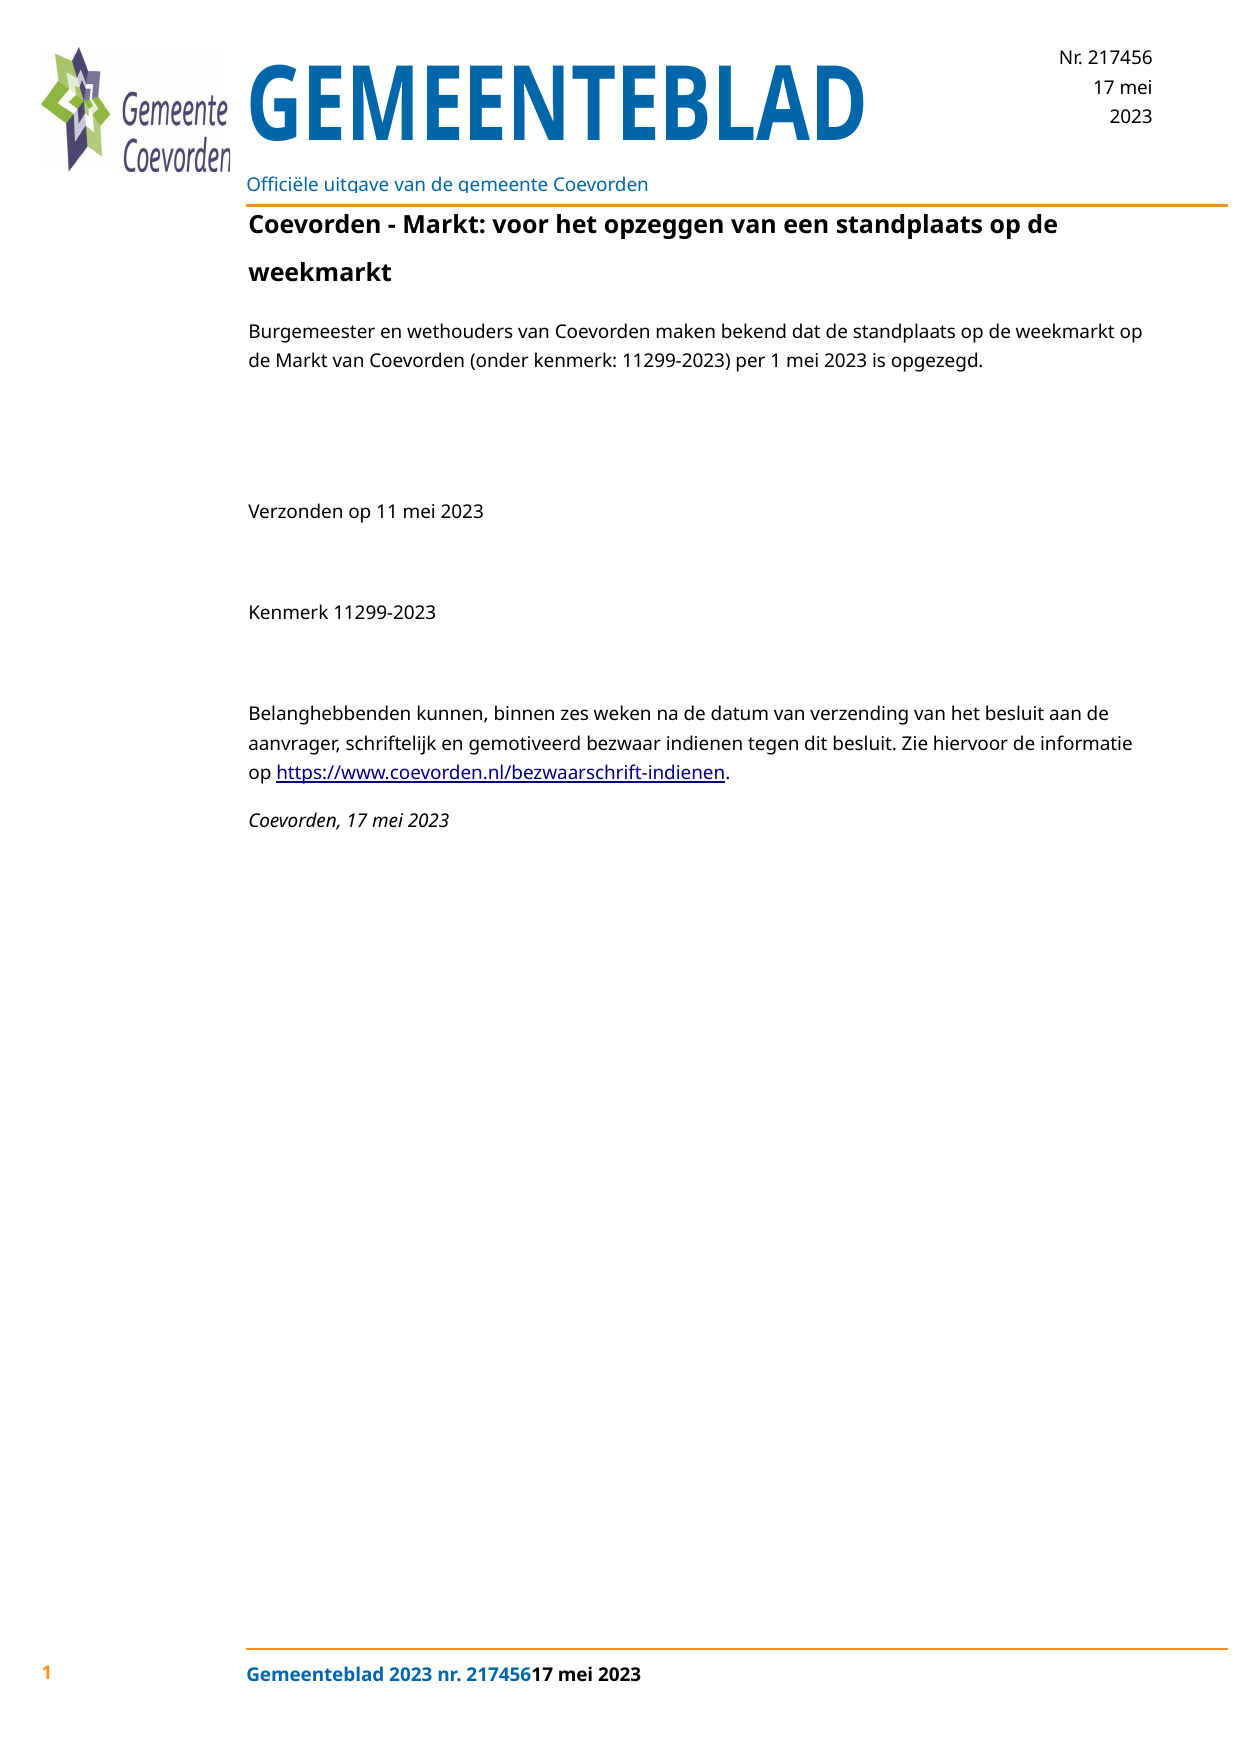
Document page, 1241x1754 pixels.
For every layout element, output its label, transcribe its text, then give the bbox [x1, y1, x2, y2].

text Verzonden op 11 mei 2023 [248, 499, 1152, 524]
text Kenmerk 11299-2023 [248, 599, 1152, 625]
text Belanghebbenden kunnen, binnen zes weken na de datum van verzending van het besluit aan de aanvrager, schriftelijk en gemotiveerd bezwaar indienen tegen dit besluit. Zie hiervoor de informatie op https://www.coevorden.nl/bezwaarschrift-indienen. [248, 700, 1152, 785]
text Burgemeester en wethouders van Coevorden maken bekend dat de standplaats op de weekmarkt op de Markt van Coevorden (onder kenmerk: 11299-2023) per 1 mei 2023 is opgezegd. [248, 318, 1152, 373]
text Coevorden, 17 mei 2023 [248, 807, 1152, 833]
picture [41, 47, 231, 172]
text Coevorden - Markt: voor het opzeggen van een standplaats op de weekmarkt [248, 207, 1152, 288]
